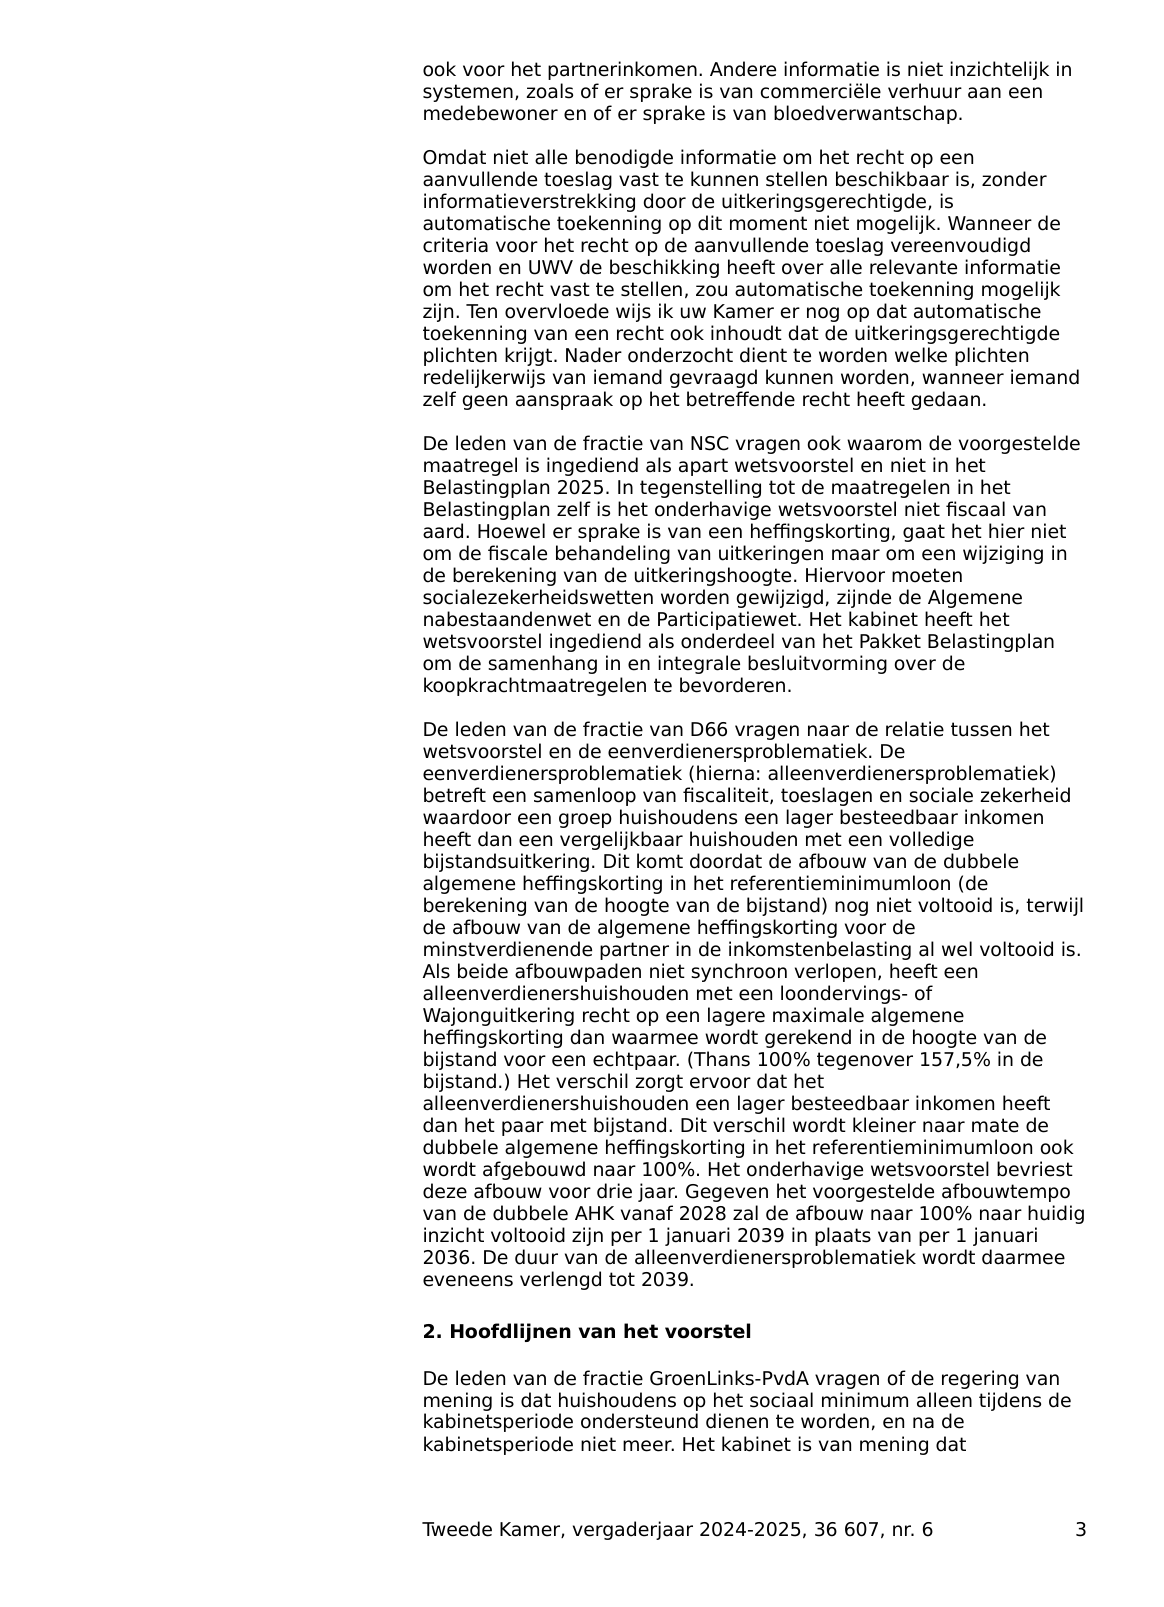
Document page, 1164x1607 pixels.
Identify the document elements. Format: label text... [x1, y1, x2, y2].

text De leden van de fractie GroenLinks-PvdA vragen of de regering van mening is dat huishoudens op het sociaal minimum alleen tijdens de kabinetsperiode ondersteund dienen te worden, en na de kabinetsperiode niet meer. Het kabinet is van mening dat [422, 1367, 1087, 1455]
text ook voor het partnerinkomen. Andere informatie is niet inzichtelijk in systemen, zoals of er sprake is van commerciële verhuur aan een medebewoner en of er sprake is van bloedverwantschap. [422, 59, 1087, 125]
subtitle 2. Hoofdlijnen van het voorstel [422, 1321, 1087, 1342]
text De leden van de fractie van NSC vragen ook waarom de voorgestelde maatregel is ingediend als apart wetsvoorstel en niet in het Belastingplan 2025. In tegenstelling tot de maatregelen in het Belastingplan zelf is het onderhavige wetsvoorstel niet fiscaal van aard. Hoewel er sprake is van een heffingskorting, gaat het hier niet om de fiscale behandeling van uitkeringen maar om een wijziging in de berekening van de uitkeringshoogte. Hiervoor moeten socialezekerheidswetten worden gewijzigd, zijnde de Algemene nabestaandenwet en de Participatiewet. Het kabinet heeft het wetsvoorstel ingediend als onderdeel van het Pakket Belastingplan om de samenhang in en integrale besluitvorming over de koopkrachtmaatregelen te bevorderen. [422, 433, 1087, 697]
text De leden van de fractie van D66 vragen naar de relatie tussen het wetsvoorstel en de eenverdienersproblematiek. De eenverdienersproblematiek (hierna: alleenverdienersproblematiek) betreft een samenloop van fiscaliteit, toeslagen en sociale zekerheid waardoor een groep huishoudens een lager besteedbaar inkomen heeft dan een vergelijkbaar huishouden met een volledige bijstandsuitkering. Dit komt doordat de afbouw van de dubbele algemene heffingskorting in het referentieminimumloon (de berekening van de hoogte van de bijstand) nog niet voltooid is, terwijl de afbouw van de algemene heffingskorting voor de minstverdienende partner in de inkomstenbelasting al wel voltooid is. Als beide afbouwpaden niet synchroon verlopen, heeft een alleenverdienershuishouden met een loondervings- of Wajonguitkering recht op een lagere maximale algemene heffingskorting dan waarmee wordt gerekend in de hoogte van de bijstand voor een echtpaar. (Thans 100% tegenover 157,5% in de bijstand.) Het verschil zorgt ervoor dat het alleenverdienershuishouden een lager besteedbaar inkomen heeft dan het paar met bijstand. Dit verschil wordt kleiner naar mate de dubbele algemene heffingskorting in het referentieminimumloon ook wordt afgebouwd naar 100%. Het onderhavige wetsvoorstel bevriest deze afbouw voor drie jaar. Gegeven het voorgestelde afbouwtempo van de dubbele AHK vanaf 2028 zal de afbouw naar 100% naar huidig inzicht voltooid zijn per 1 januari 2039 in plaats van per 1 januari 2036. De duur van de alleenverdienersproblematiek wordt daarmee eveneens verlengd tot 2039. [422, 719, 1087, 1291]
text Omdat niet alle benodigde informatie om het recht op een aanvullende toeslag vast te kunnen stellen beschikbaar is, zonder informatieverstrekking door de uitkeringsgerechtigde, is automatische toekenning op dit moment niet mogelijk. Wanneer de criteria voor het recht op de aanvullende toeslag vereenvoudigd worden en UWV de beschikking heeft over alle relevante informatie om het recht vast te stellen, zou automatische toekenning mogelijk zijn. Ten overvloede wijs ik uw Kamer er nog op dat automatische toekenning van een recht ook inhoudt dat de uitkeringsgerechtigde plichten krijgt. Nader onderzocht dient te worden welke plichten redelijkerwijs van iemand gevraagd kunnen worden, wanneer iemand zelf geen aanspraak op het betreffende recht heeft gedaan. [422, 147, 1087, 411]
